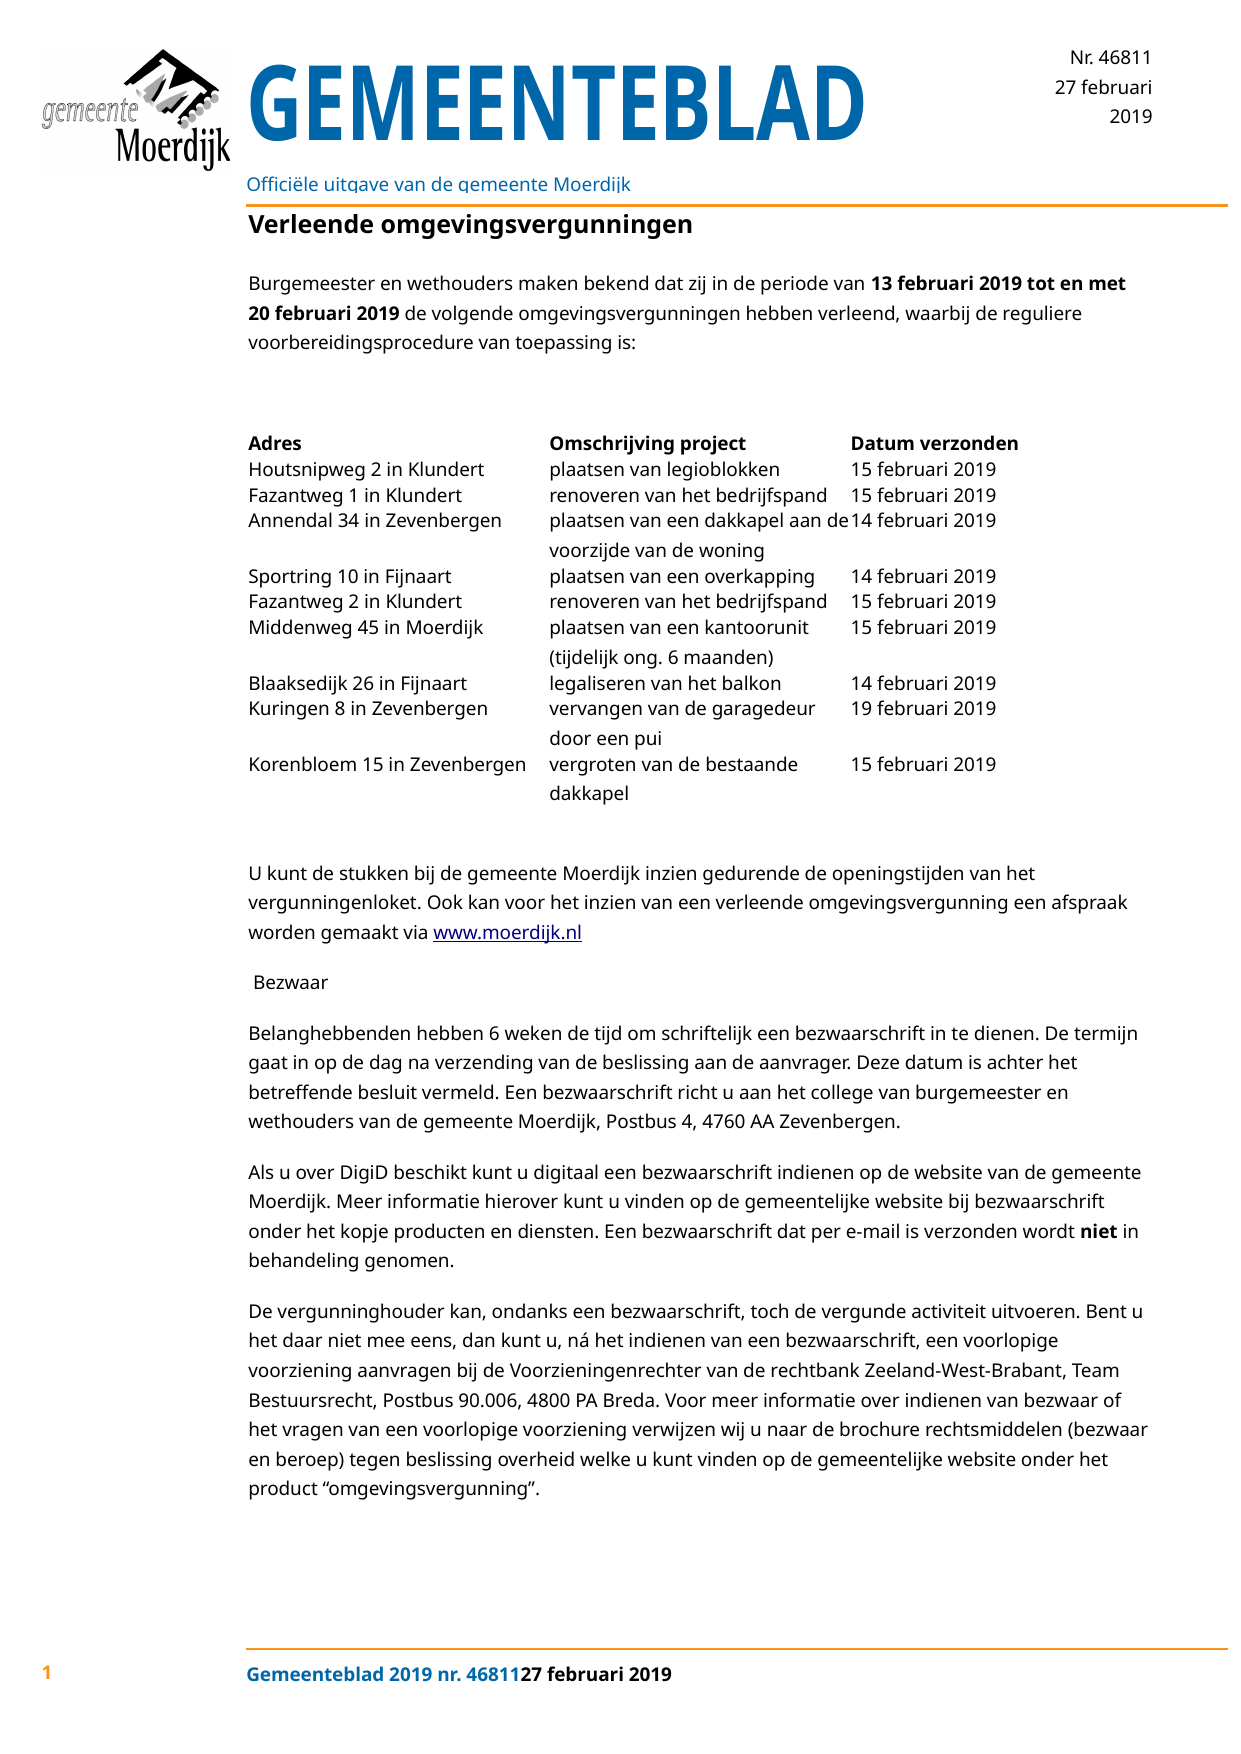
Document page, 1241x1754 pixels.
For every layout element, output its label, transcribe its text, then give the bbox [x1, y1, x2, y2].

table_cell renoveren van het bedrijfspand [549, 589, 850, 614]
table_cell plaatsen van een overkapping [549, 563, 850, 589]
table_cell vergroten van de bestaande dakkapel [549, 751, 850, 806]
table_cell Middenweg 45 in Moerdijk [248, 614, 549, 670]
table_cell Annendal 34 in Zevenbergen [248, 508, 549, 563]
table_cell 15 februari 2019 [850, 751, 1152, 806]
table_header Adres [248, 430, 549, 456]
table_cell 15 februari 2019 [850, 614, 1152, 670]
table_cell plaatsen van een kantoorunit (tijdelijk ong. 6 maanden) [549, 614, 850, 670]
table_cell Sportring 10 in Fijnaart [248, 563, 549, 589]
table_cell Fazantweg 2 in Klundert [248, 589, 549, 614]
table_cell 14 februari 2019 [850, 508, 1152, 563]
table_cell Fazantweg 1 in Klundert [248, 482, 549, 508]
table_cell Korenbloem 15 in Zevenbergen [248, 751, 549, 806]
table_cell vervangen van de garagedeur door een pui [549, 695, 850, 751]
table_cell Kuringen 8 in Zevenbergen [248, 695, 549, 751]
table_cell plaatsen van een dakkapel aan de voorzijde van de woning [549, 508, 850, 563]
table_header Omschrijving project [549, 430, 850, 456]
table_cell 15 februari 2019 [850, 589, 1152, 614]
table_cell renoveren van het bedrijfspand [549, 482, 850, 508]
text Bezwaar [248, 969, 1152, 995]
table_cell 14 februari 2019 [850, 563, 1152, 589]
table_header Datum verzonden [850, 430, 1152, 456]
table_cell Houtsnipweg 2 in Klundert [248, 456, 549, 482]
text Belanghebbenden hebben 6 weken de tijd om schriftelijk een bezwaarschrift in te dienen. De termijn gaat in op de dag na verzending van de beslissing aan de aanvrager. Deze datum is achter het betreffende besluit vermeld. Een bezwaarschrift richt u aan het college van burgemeester en wethouders van de gemeente Moerdijk, Postbus 4, 4760 AA Zevenbergen. [248, 1020, 1152, 1134]
table_cell plaatsen van legioblokken [549, 456, 850, 482]
picture [41, 47, 231, 172]
table_cell legaliseren van het balkon [549, 670, 850, 695]
text Burgemeester en wethouders maken bekend dat zij in de periode van 13 februari 2019 tot en met 20 februari 2019 de volgende omgevingsvergunningen hebben verleend, waarbij de reguliere voorbereidingsprocedure van toepassing is: [248, 270, 1152, 355]
table_cell Blaaksedijk 26 in Fijnaart [248, 670, 549, 695]
table_cell 19 februari 2019 [850, 695, 1152, 751]
text Verleende omgevingsvergunningen [248, 207, 1152, 241]
table_cell 15 februari 2019 [850, 456, 1152, 482]
text Als u over DigiD beschikt kunt u digitaal een bezwaarschrift indienen op de website van de gemeente Moerdijk. Meer informatie hierover kunt u vinden op de gemeentelijke website bij bezwaarschrift onder het kopje producten en diensten. Een bezwaarschrift dat per e-mail is verzonden wordt niet in behandeling genomen. [248, 1159, 1152, 1273]
text De vergunninghouder kan, ondanks een bezwaarschrift, toch de vergunde activiteit uitvoeren. Bent u het daar niet mee eens, dan kunt u, ná het indienen van een bezwaarschrift, een voorlopige voorziening aanvragen bij de Voorzieningenrechter van de rechtbank Zeeland-West-Brabant, Team Bestuursrecht, Postbus 90.006, 4800 PA Breda. Voor meer informatie over indienen van bezwaar of het vragen van een voorlopige voorziening verwijzen wij u naar de brochure rechtsmiddelen (bezwaar en beroep) tegen beslissing overheid welke u kunt vinden op de gemeentelijke website onder het product “omgevingsvergunning”. [248, 1298, 1152, 1501]
text U kunt de stukken bij de gemeente Moerdijk inzien gedurende de openingstijden van het vergunningenloket. Ook kan voor het inzien van een verleende omgevingsvergunning een afspraak worden gemaakt via www.moerdijk.nl [248, 860, 1152, 944]
table_cell 14 februari 2019 [850, 670, 1152, 695]
table_cell 15 februari 2019 [850, 482, 1152, 508]
